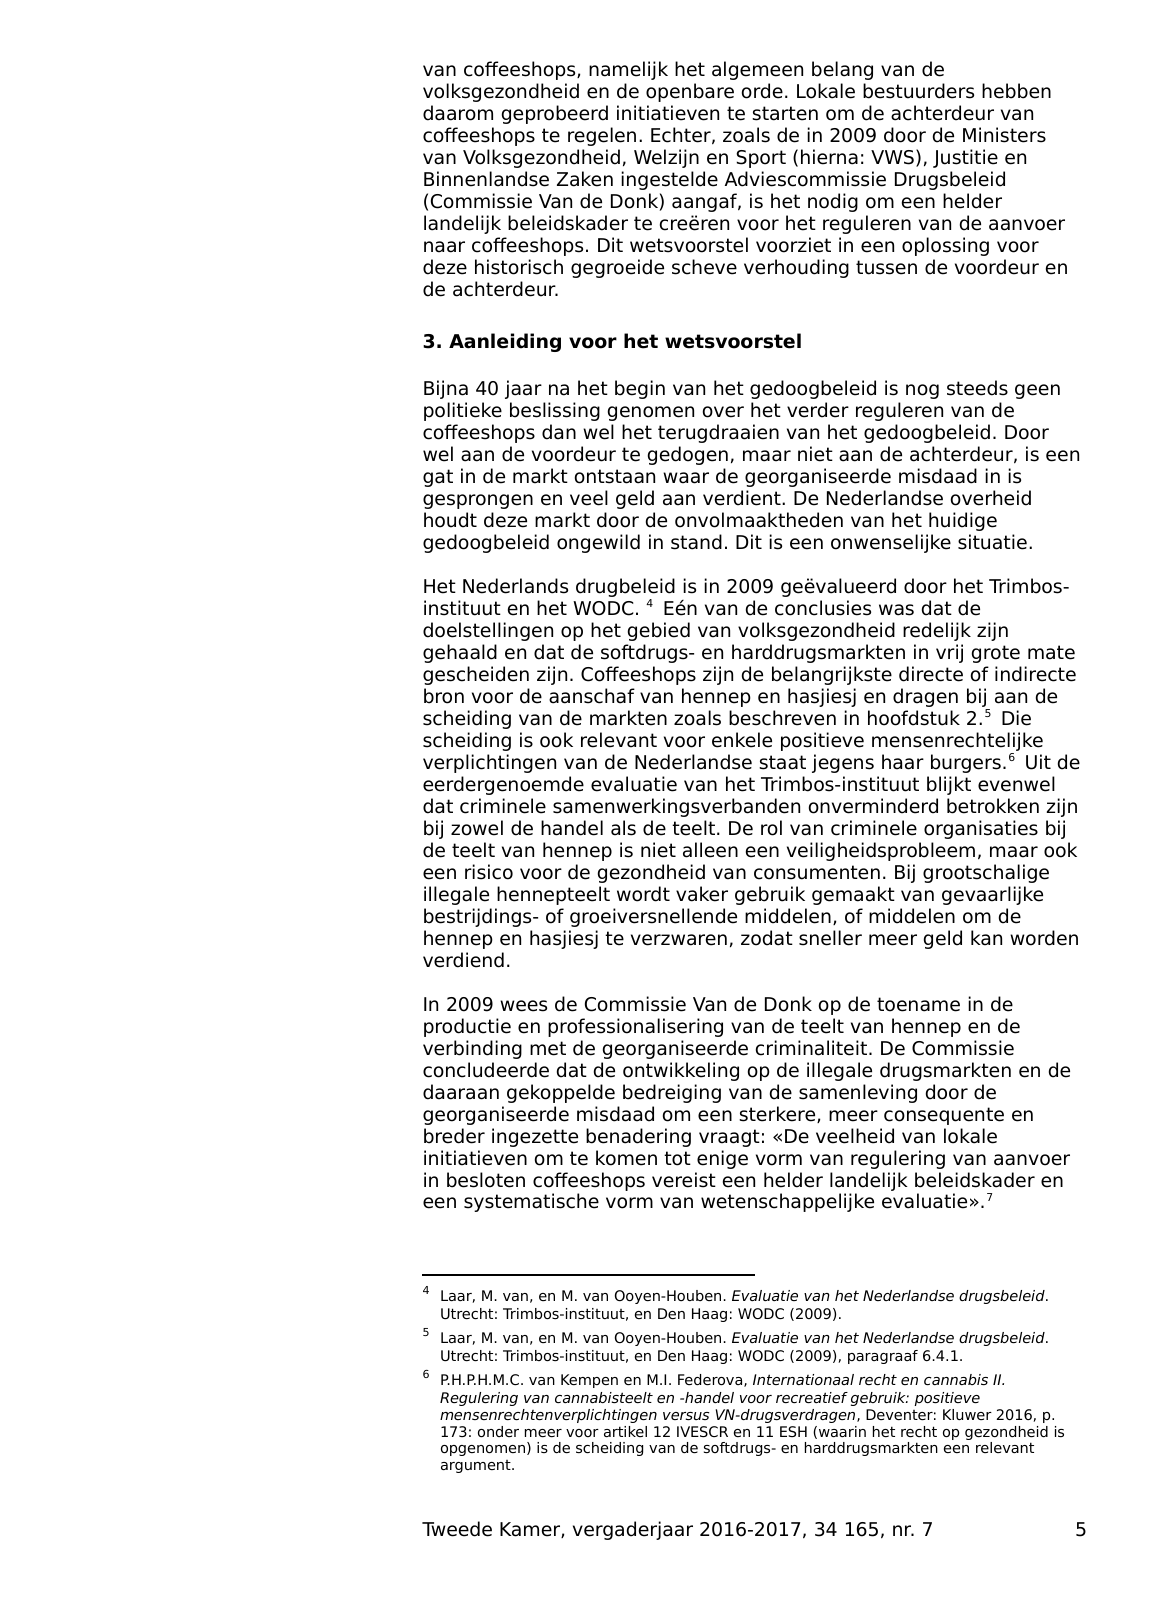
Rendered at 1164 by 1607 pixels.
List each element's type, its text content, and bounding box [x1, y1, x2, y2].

text van coffeeshops, namelijk het algemeen belang van de volksgezondheid en de openbare orde. Lokale bestuurders hebben daarom geprobeerd initiatieven te starten om de achterdeur van coffeeshops te regelen. Echter, zoals de in 2009 door de Ministers van Volksgezondheid, Welzijn en Sport (hierna: VWS), Justitie en Binnenlandse Zaken ingestelde Adviescommissie Drugsbeleid (Commissie Van de Donk) aangaf, is het nodig om een helder landelijk beleidskader te creëren voor het reguleren van de aanvoer naar coffeeshops. Dit wetsvoorstel voorziet in een oplossing voor deze historisch gegroeide scheve verhouding tussen de voordeur en de achterdeur. [422, 59, 1087, 301]
text In 2009 wees de Commissie Van de Donk op de toename in de productie en professionalisering van de teelt van hennep en de verbinding met de georganiseerde criminaliteit. De Commissie concludeerde dat de ontwikkeling op de illegale drugsmarkten en de daaraan gekoppelde bedreiging van de samenleving door de georganiseerde misdaad om een sterkere, meer consequente en breder ingezette benadering vraagt: «De veelheid van lokale initiatieven om te komen tot enige vorm van regulering van aanvoer in besloten coffeeshops vereist een helder landelijk beleidskader en een systematische vorm van wetenschappelijke evaluatie». [422, 994, 1087, 1213]
text Het Nederlands drugbeleid is in 2009 geëvalueerd door het Trimbos-instituut en het WODC. Eén van de conclusies was dat de doelstellingen op het gebied van volksgezondheid redelijk zijn gehaald en dat de softdrugs- en harddrugsmarkten in vrij grote mate gescheiden zijn. Coffeeshops zijn de belangrijkste directe of indirecte bron voor de aanschaf van hennep en hasjiesj en dragen bij aan de scheiding van de markten zoals beschreven in hoofdstuk 2. Die scheiding is ook relevant voor enkele positieve mensenrechtelijke verplichtingen van de Nederlandse staat jegens haar burgers. Uit de eerdergenoemde evaluatie van het Trimbos-instituut blijkt evenwel dat criminele samenwerkingsverbanden onverminderd betrokken zijn bij zowel de handel als de teelt. De rol van criminele organisaties bij de teelt van hennep is niet alleen een veiligheidsprobleem, maar ook een risico voor de gezondheid van consumenten. Bij grootschalige illegale hennepteelt wordt vaker gebruik gemaakt van gevaarlijke bestrijdings- of groeiversnellende middelen, of middelen om de hennep en hasjiesj te verzwaren, zodat sneller meer geld kan worden verdiend. [422, 576, 1087, 971]
text Laar, M. van, en M. van Ooyen-Houben. Evaluatie van het Nederlandse drugsbeleid. Utrecht: Trimbos-instituut, en Den Haag: WODC (2009), paragraaf 6.4.1. [422, 1326, 1087, 1365]
text Bijna 40 jaar na het begin van het gedoogbeleid is nog steeds geen politieke beslissing genomen over het verder reguleren van de coffeeshops dan wel het terugdraaien van het gedoogbeleid. Door wel aan de voordeur te gedogen, maar niet aan de achterdeur, is een gat in de markt ontstaan waar de georganiseerde misdaad in is gesprongen en veel geld aan verdient. De Nederlandse overheid houdt deze markt door de onvolmaaktheden van het huidige gedoogbeleid ongewild in stand. Dit is een onwenselijke situatie. [422, 378, 1087, 554]
text P.H.P.H.M.C. van Kempen en M.I. Federova, Internationaal recht en cannabis II. Regulering van cannabisteelt en -handel voor recreatief gebruik: positieve mensenrechtenverplichtingen versus VN-drugsverdragen, Deventer: Kluwer 2016, p. 173: onder meer voor artikel 12 IVESCR en 11 ESH (waarin het recht op gezondheid is opgenomen) is de scheiding van de softdrugs- en harddrugsmarkten een relevant argument. [422, 1368, 1087, 1474]
subtitle 3. Aanleiding voor het wetsvoorstel [422, 331, 1087, 353]
text Laar, M. van, en M. van Ooyen-Houben. Evaluatie van het Nederlandse drugsbeleid. Utrecht: Trimbos-instituut, en Den Haag: WODC (2009). [422, 1284, 1087, 1323]
